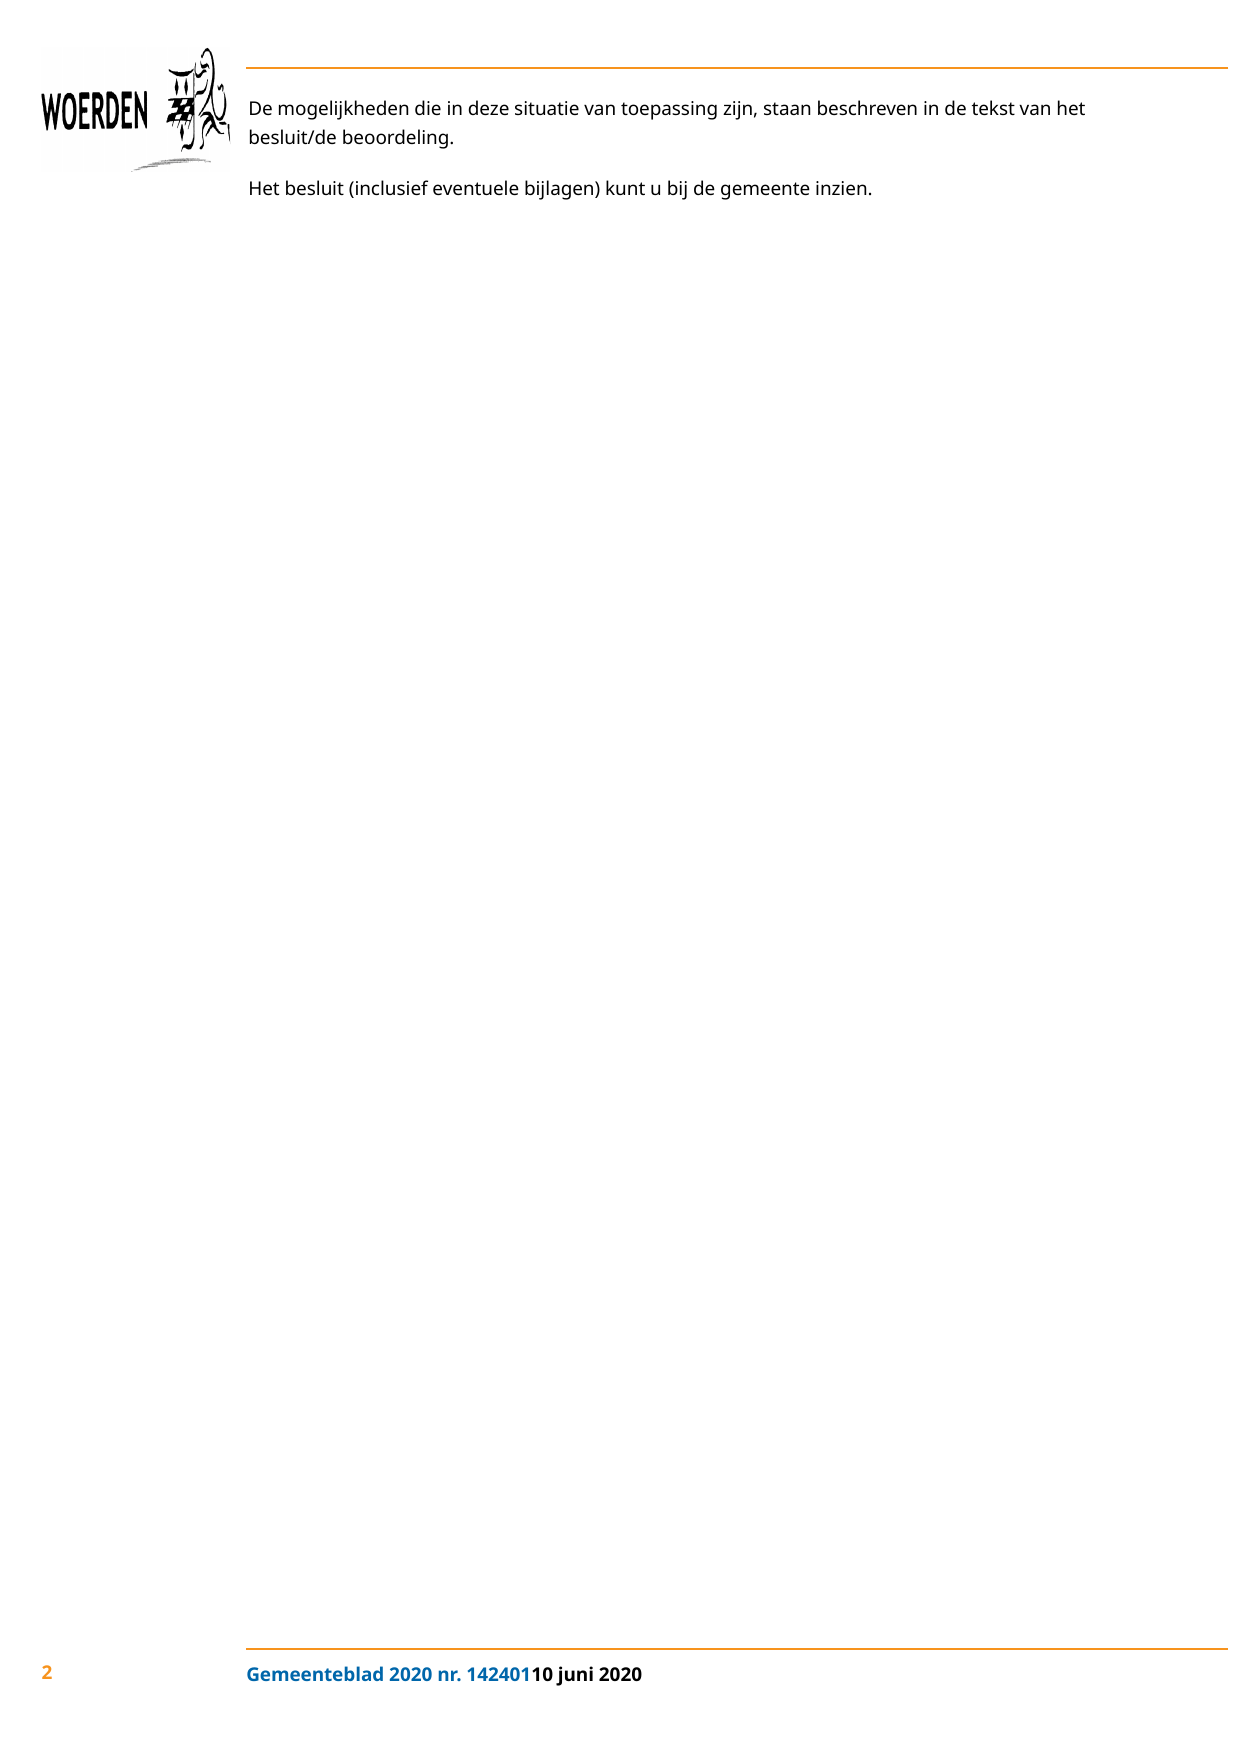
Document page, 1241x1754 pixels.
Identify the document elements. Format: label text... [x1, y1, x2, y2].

text Het besluit (inclusief eventuele bijlagen) kunt u bij de gemeente inzien. [248, 175, 1152, 201]
text De mogelijkheden die in deze situatie van toepassing zijn, staan beschreven in de tekst van het besluit/de beoordeling. [248, 95, 1152, 150]
picture [41, 47, 231, 172]
